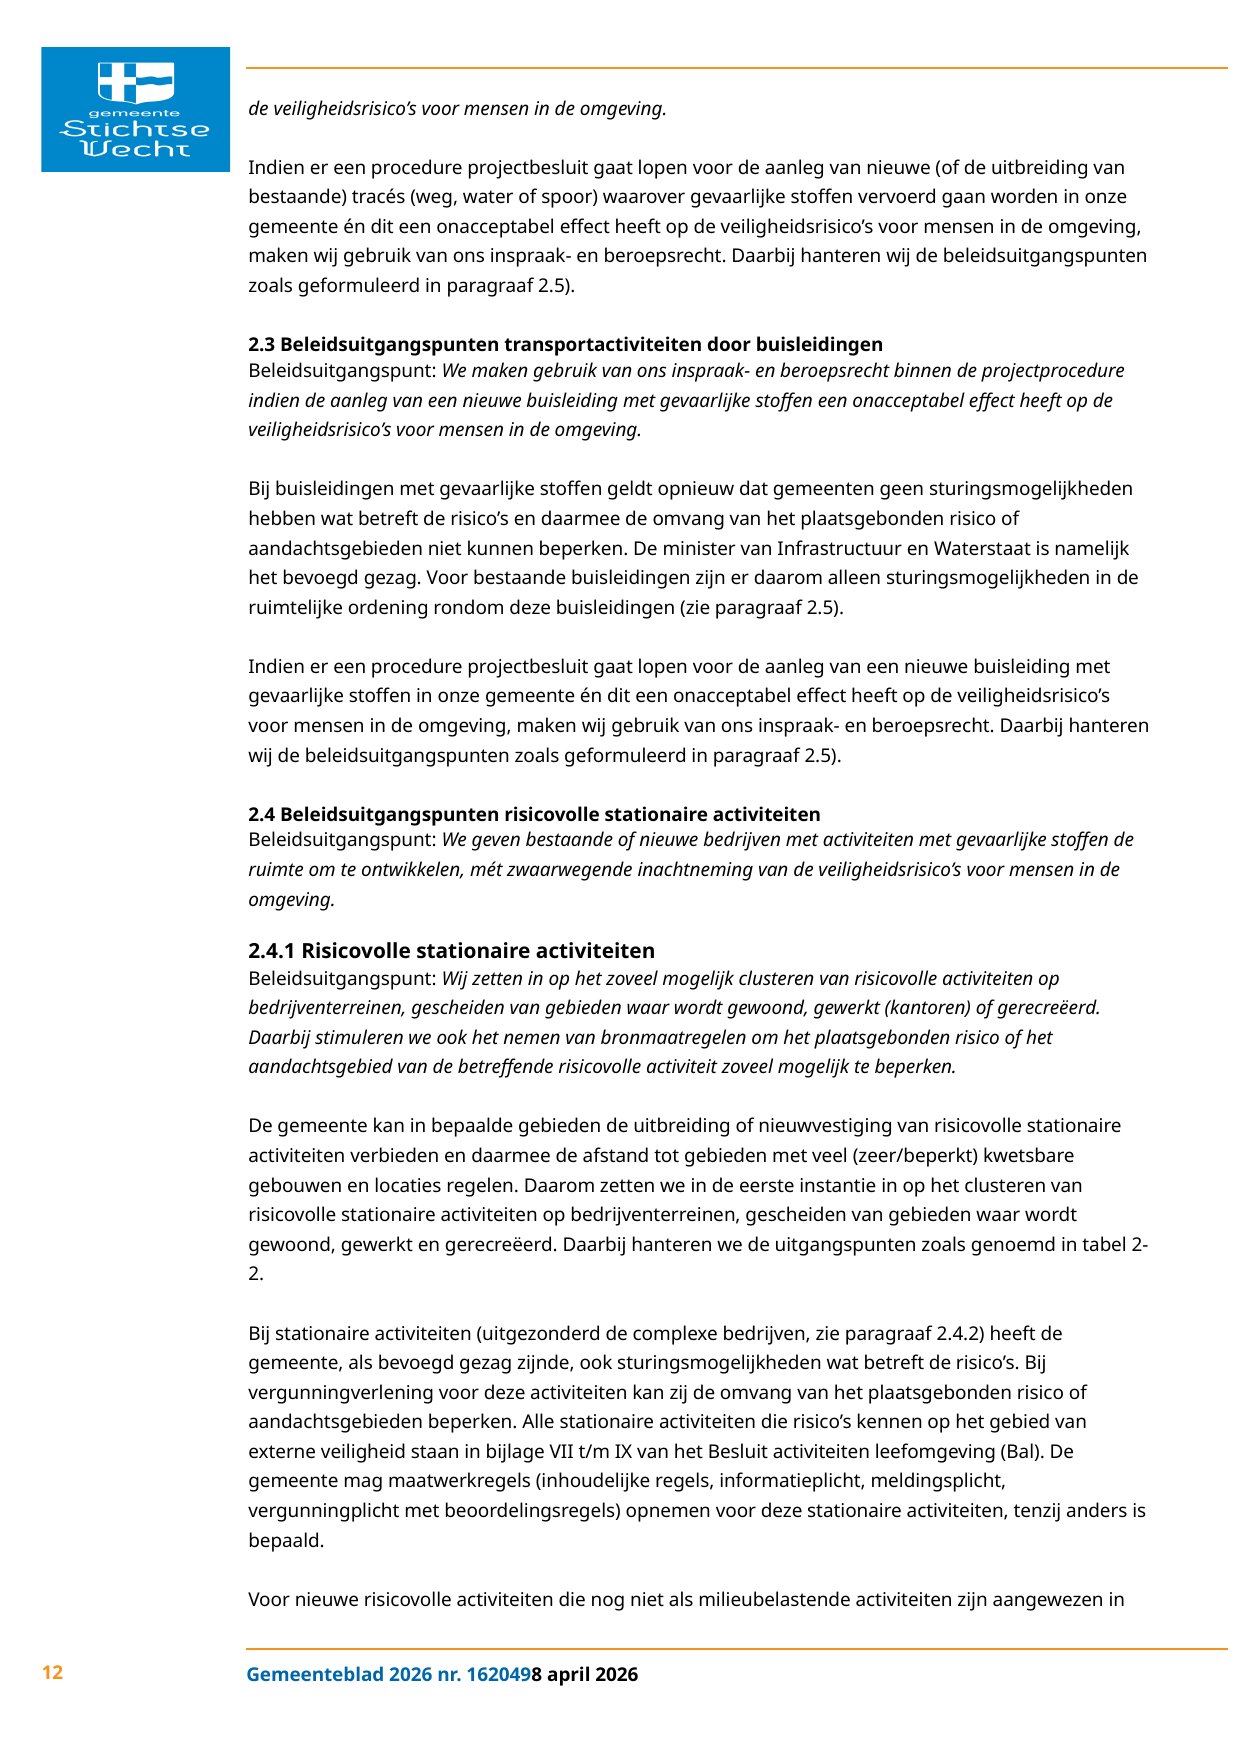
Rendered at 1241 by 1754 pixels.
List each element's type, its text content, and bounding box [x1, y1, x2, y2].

text Bij stationaire activiteiten (uitgezonderd de complexe bedrijven, zie paragraaf 2.4.2) heeft de gemeente, als bevoegd gezag zijnde, ook sturingsmogelijkheden wat betreft de risico’s. Bij vergunningverlening voor deze activiteiten kan zij de omvang van het plaatsgebonden risico of aandachtsgebieden beperken. Alle stationaire activiteiten die risico’s kennen op het gebied van externe veiligheid staan in bijlage VII t/m IX van het Besluit activiteiten leefomgeving (Bal). De gemeente mag maatwerkregels (inhoudelijke regels, informatieplicht, meldingsplicht, vergunningplicht met beoordelingsregels) opnemen voor deze stationaire activiteiten, tenzij anders is bepaald. [248, 1320, 1152, 1552]
picture [137, 63, 174, 103]
text Bij buisleidingen met gevaarlijke stoffen geldt opnieuw dat gemeenten geen sturingsmogelijkheden hebben wat betreft de risico’s en daarmee de omvang van het plaatsgebonden risico of aandachtsgebieden niet kunnen beperken. De minister van Infrastructuur en Waterstaat is namelijk het bevoegd gezag. Voor bestaande buisleidingen zijn er daarom alleen sturingsmogelijkheden in de ruimtelijke ordening rondom deze buisleidingen (zie paragraaf 2.5). [248, 476, 1152, 619]
text Beleidsuitgangspunt: We maken gebruik van ons inspraak- en beroepsrecht binnen de projectprocedure indien de aanleg van een nieuwe buisleiding met gevaarlijke stoffen een onacceptabel effect heeft op de veiligheidsrisico’s voor mensen in de omgeving. [248, 357, 1152, 442]
text 2.4 Beleidsuitgangspunten risicovolle stationaire activiteiten [248, 801, 1152, 827]
text Indien er een procedure projectbesluit gaat lopen voor de aanleg van een nieuwe buisleiding met gevaarlijke stoffen in onze gemeente én dit een onacceptabel effect heeft op de veiligheidsrisico’s voor mensen in de omgeving, maken wij gebruik van ons inspraak- en beroepsrecht. Daarbij hanteren wij de beleidsuitgangspunten zoals geformuleerd in paragraaf 2.5). [248, 653, 1152, 767]
text Voor nieuwe risicovolle activiteiten die nog niet als milieubelastende activiteiten zijn aangewezen in [248, 1586, 1152, 1612]
text 2.3 Beleidsuitgangspunten transportactiviteiten door buisleidingen [248, 331, 1152, 357]
text Indien er een procedure projectbesluit gaat lopen voor de aanleg van nieuwe (of de uitbreiding van bestaande) tracés (weg, water of spoor) waarover gevaarlijke stoffen vervoerd gaan worden in onze gemeente én dit een onacceptabel effect heeft op de veiligheidsrisico’s voor mensen in de omgeving, maken wij gebruik van ons inspraak- en beroepsrecht. Daarbij hanteren wij de beleidsuitgangspunten zoals geformuleerd in paragraaf 2.5). [248, 154, 1152, 298]
text 2.4.1 Risicovolle stationaire activiteiten [248, 936, 1152, 965]
text De gemeente kan in bepaalde gebieden de uitbreiding of nieuwvestiging van risicovolle stationaire activiteiten verbieden en daarmee de afstand tot gebieden met veel (zeer/beperkt) kwetsbare gebouwen en locaties regelen. Daarom zetten we in de eerste instantie in op het clusteren van risicovolle stationaire activiteiten op bedrijventerreinen, gescheiden van gebieden waar wordt gewoond, gewerkt en gerecreëerd. Daarbij hanteren we de uitgangspunten zoals genoemd in tabel 2-2. [248, 1113, 1152, 1286]
text Beleidsuitgangspunt: We geven bestaande of nieuwe bedrijven met activiteiten met gevaarlijke stoffen de ruimte om te ontwikkelen, mét zwaarwegende inachtneming van de veiligheidsrisico’s voor mensen in de omgeving. [248, 827, 1152, 912]
picture [99, 63, 135, 101]
text Beleidsuitgangspunt: Wij zetten in op het zoveel mogelijk clusteren van risicovolle activiteiten op bedrijventerreinen, gescheiden van gebieden waar wordt gewoond, gewerkt (kantoren) of gerecreëerd. Daarbij stimuleren we ook het nemen van bronmaatregelen om het plaatsgebonden risico of het aandachtsgebied van de betreffende risicovolle activiteit zoveel mogelijk te beperken. [248, 965, 1152, 1079]
text de veiligheidsrisico’s voor mensen in de omgeving. [248, 95, 1152, 121]
